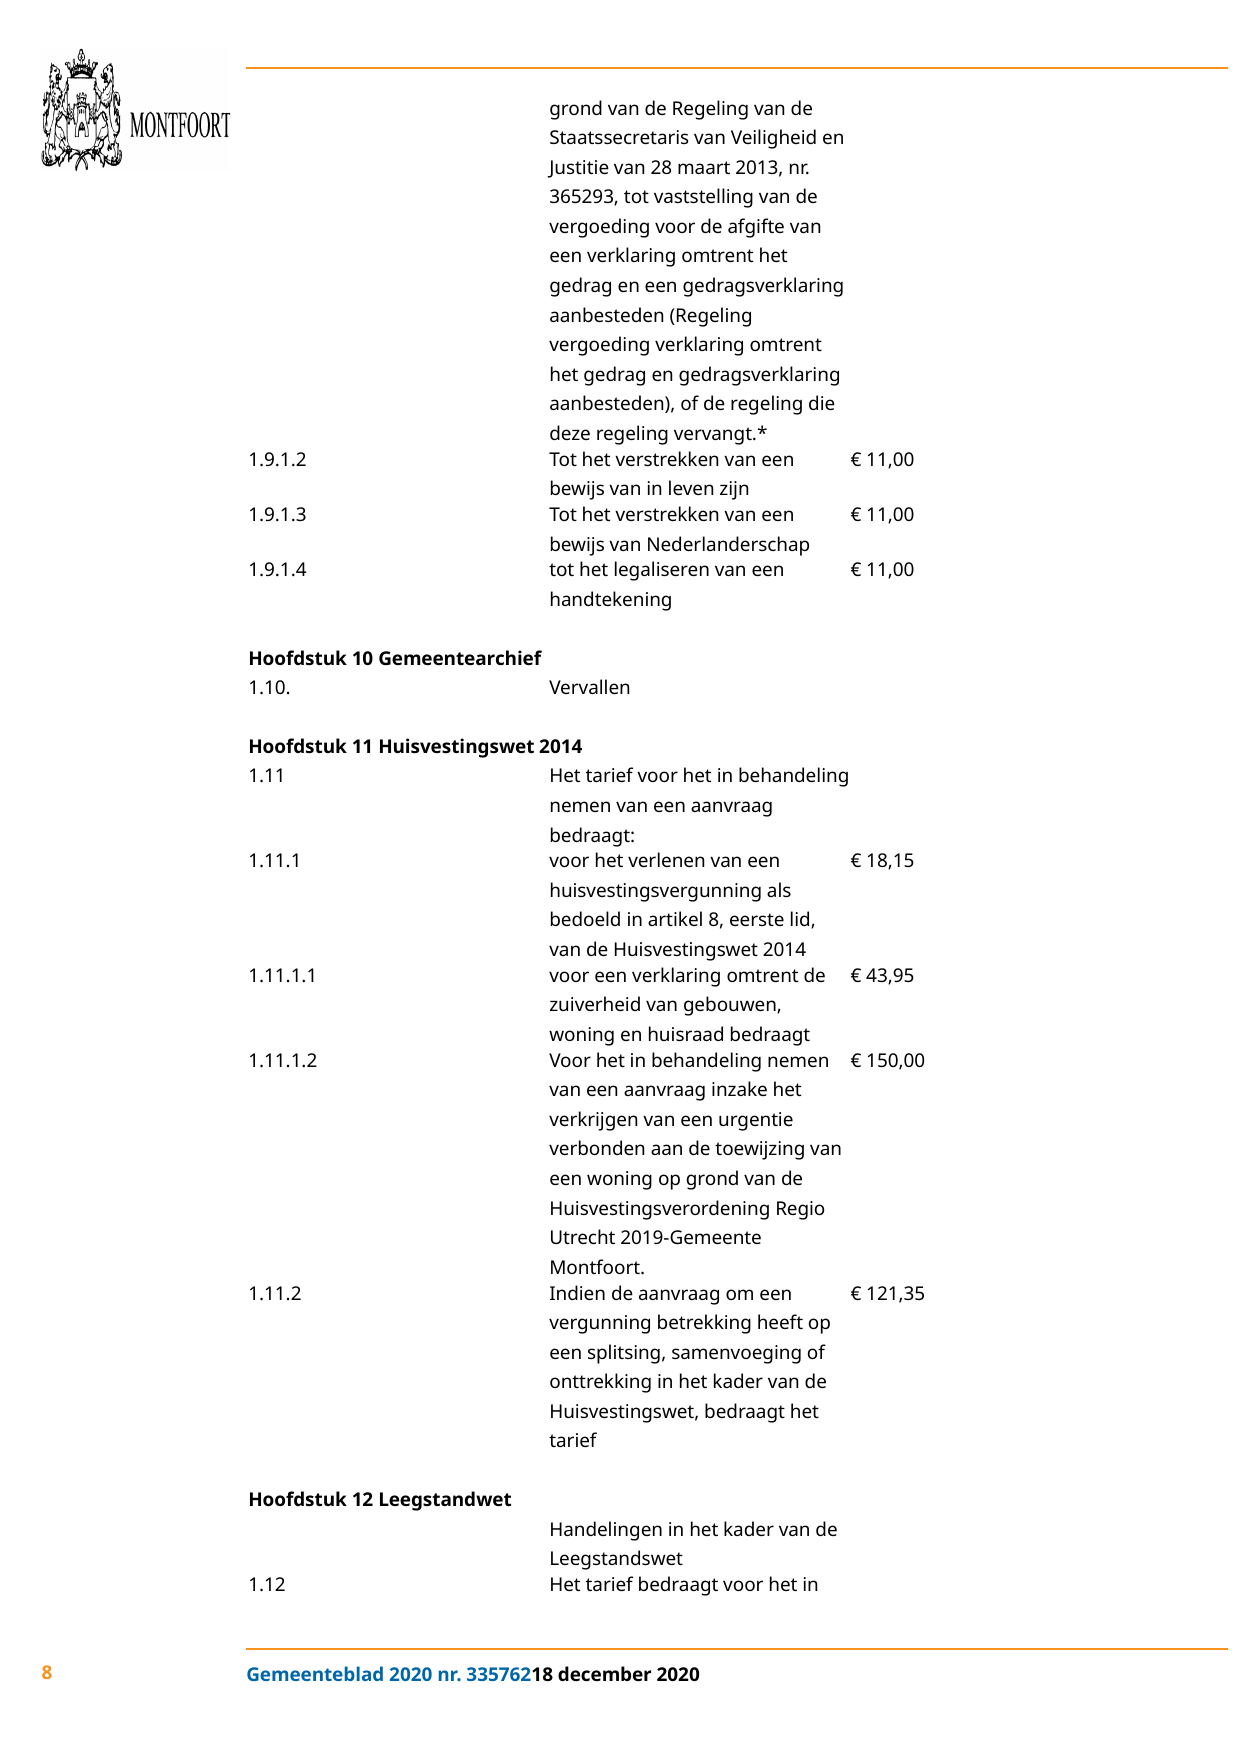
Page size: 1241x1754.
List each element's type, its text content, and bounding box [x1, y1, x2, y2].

table_cell € 11,00 [850, 557, 1152, 612]
text Hoofdstuk 11 Huisvestingswet 2014 [248, 733, 1152, 759]
table_header Handelingen in het kader van de Leegstandswet [549, 1516, 850, 1571]
table_header [248, 1516, 549, 1571]
table_cell Voor het in behandeling nemen van een aanvraag inzake het verkrijgen van een urgentie verbonden aan de toewijzing van een woning op grond van de Huisvestingsverordening Regio Utrecht 2019-Gemeente Montfoort. [549, 1047, 850, 1280]
table_cell € 18,15 [850, 848, 1152, 962]
table_cell voor het verlenen van een huisvestingsvergunning als bedoeld in artikel 8, eerste lid, van de Huisvestingswet 2014 [549, 848, 850, 962]
table_cell 1.11.2 [248, 1280, 549, 1453]
table_cell 1.12 [248, 1571, 549, 1597]
table_cell [850, 95, 1152, 446]
table_cell € 121,35 [850, 1280, 1152, 1453]
table_cell Het tarief bedraagt voor het in [549, 1571, 850, 1597]
table_cell [850, 1571, 1152, 1597]
table_header Vervallen [549, 674, 850, 700]
table_cell [248, 95, 549, 446]
text Hoofdstuk 12 Leegstandwet [248, 1486, 1152, 1512]
table_cell 1.9.1.4 [248, 557, 549, 612]
table_header [850, 1516, 1152, 1571]
table_cell Tot het verstrekken van een bewijs van Nederlanderschap [549, 501, 850, 557]
table_cell 1.11.1 [248, 848, 549, 962]
table_cell € 150,00 [850, 1047, 1152, 1280]
table_header [850, 763, 1152, 847]
table_cell € 11,00 [850, 446, 1152, 501]
table_header Het tarief voor het in behandeling nemen van een aanvraag bedraagt: [549, 763, 850, 847]
text Hoofdstuk 10 Gemeentearchief [248, 645, 1152, 670]
table_cell 1.11.1.1 [248, 962, 549, 1047]
table_cell € 11,00 [850, 501, 1152, 557]
table_cell grond van de Regeling van de Staatssecretaris van Veiligheid en Justitie van 28 maart 2013, nr. 365293, tot vaststelling van de vergoeding voor de afgifte van een verklaring omtrent het gedrag en een gedragsverklaring aanbesteden (Regeling vergoeding verklaring omtrent het gedrag en gedragsverklaring aanbesteden), of de regeling die deze regeling vervangt.* [549, 95, 850, 446]
table_cell € 43,95 [850, 962, 1152, 1047]
table_cell 1.9.1.3 [248, 501, 549, 557]
table_cell Tot het verstrekken van een bewijs van in leven zijn [549, 446, 850, 501]
table_cell 1.9.1.2 [248, 446, 549, 501]
picture [41, 47, 231, 172]
table_cell 1.11.1.2 [248, 1047, 549, 1280]
table_cell tot het legaliseren van een handtekening [549, 557, 850, 612]
table_cell voor een verklaring omtrent de zuiverheid van gebouwen, woning en huisraad bedraagt [549, 962, 850, 1047]
table_header 1.10. [248, 674, 549, 700]
table_cell Indien de aanvraag om een vergunning betrekking heeft op een splitsing, samenvoeging of onttrekking in het kader van de Huisvestingswet, bedraagt het tarief [549, 1280, 850, 1453]
table_header [850, 674, 1152, 700]
table_header 1.11 [248, 763, 549, 847]
